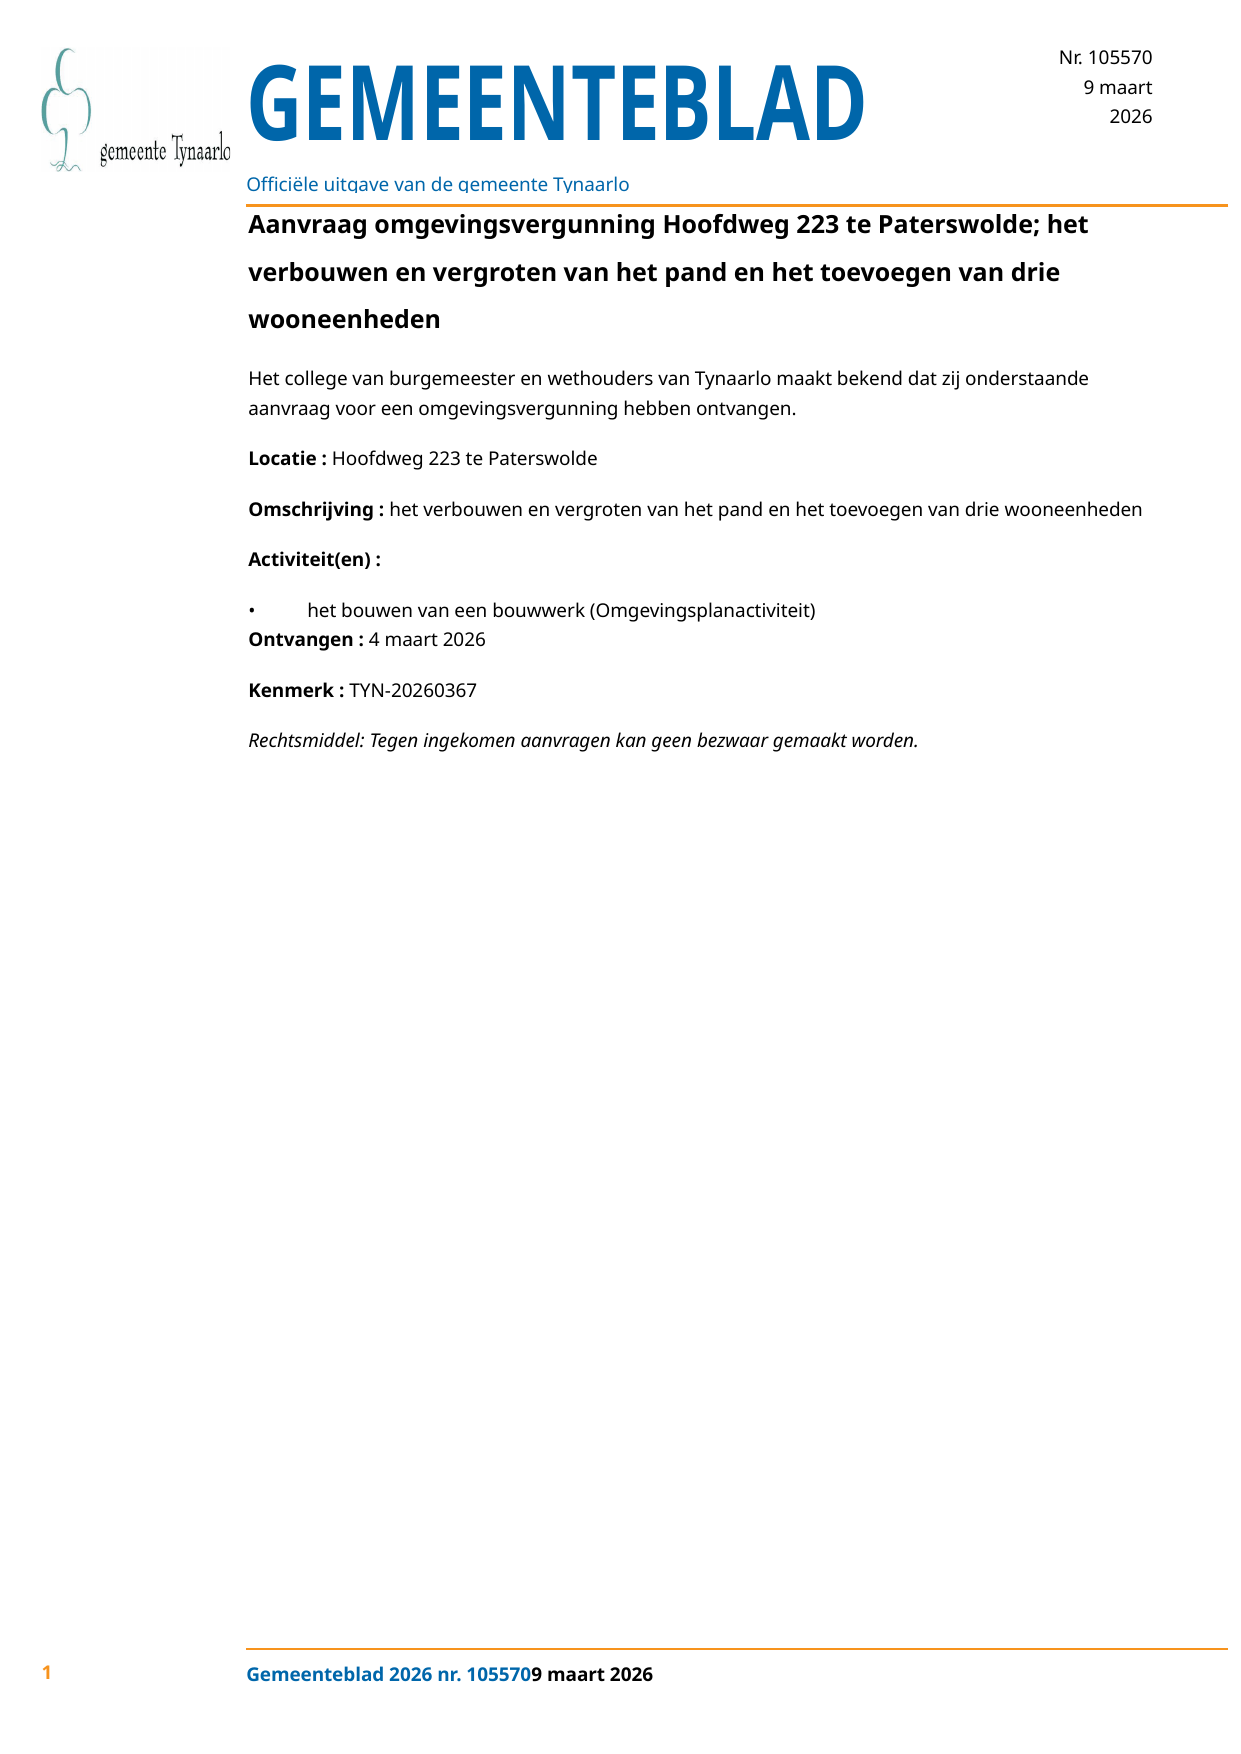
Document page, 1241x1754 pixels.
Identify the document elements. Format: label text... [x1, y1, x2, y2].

text Aanvraag omgevingsvergunning Hoofdweg 223 te Paterswolde; het verbouwen en vergroten van het pand en het toevoegen van drie wooneenheden [248, 207, 1152, 336]
text Ontvangen : 4 maart 2026 [248, 626, 1152, 652]
text Locatie : Hoofdweg 223 te Paterswolde [248, 446, 1152, 471]
text Het college van burgemeester en wethouders van Tynaarlo maakt bekend dat zij onderstaande aanvraag voor een omgevingsvergunning hebben ontvangen. [248, 366, 1152, 421]
text Kenmerk : TYN-20260367 [248, 677, 1152, 702]
text Rechtsmiddel: Tegen ingekomen aanvragen kan geen bezwaar gemaakt worden. [248, 727, 1152, 753]
picture [41, 47, 231, 172]
text Omschrijving : het verbouwen en vergroten van het pand en het toevoegen van drie wooneenheden [248, 496, 1152, 522]
list het bouwen van een bouwwerk (Omgevingsplanactiviteit) [248, 597, 1152, 622]
text Activiteit(en) : [248, 546, 1152, 572]
